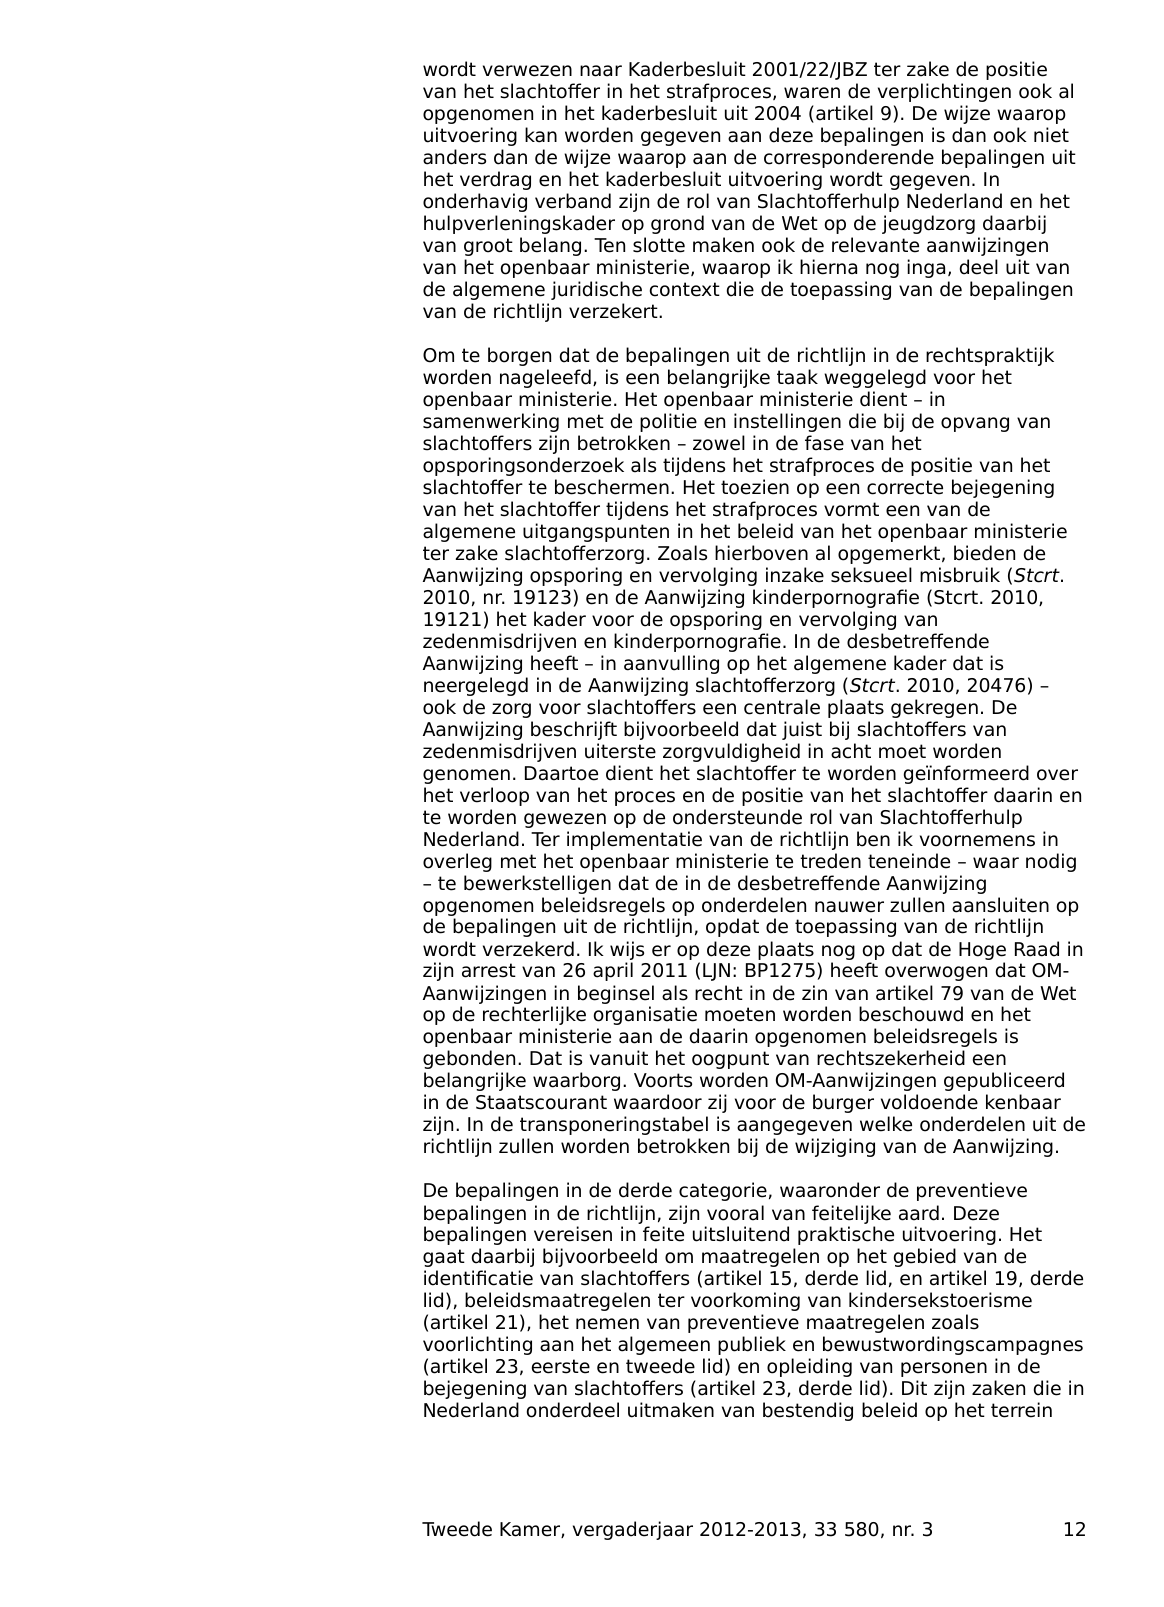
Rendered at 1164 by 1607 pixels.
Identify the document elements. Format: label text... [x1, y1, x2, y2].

text Om te borgen dat de bepalingen uit de richtlijn in de rechtspraktijk worden nageleefd, is een belangrijke taak weggelegd voor het openbaar ministerie. Het openbaar ministerie dient – in samenwerking met de politie en instellingen die bij de opvang van slachtoffers zijn betrokken – zowel in de fase van het opsporingsonderzoek als tijdens het strafproces de positie van het slachtoffer te beschermen. Het toezien op een correcte bejegening van het slachtoffer tijdens het strafproces vormt een van de algemene uitgangspunten in het beleid van het openbaar ministerie ter zake slachtofferzorg. Zoals hierboven al opgemerkt, bieden de Aanwijzing opsporing en vervolging inzake seksueel misbruik (Stcrt. 2010, nr. 19123) en de Aanwijzing kinderpornografie (Stcrt. 2010, 19121) het kader voor de opsporing en vervolging van zedenmisdrijven en kinderpornografie. In de desbetreffende Aanwijzing heeft – in aanvulling op het algemene kader dat is neergelegd in de Aanwijzing slachtofferzorg (Stcrt. 2010, 20476) – ook de zorg voor slachtoffers een centrale plaats gekregen. De Aanwijzing beschrijft bijvoorbeeld dat juist bij slachtoffers van zedenmisdrijven uiterste zorgvuldigheid in acht moet worden genomen. Daartoe dient het slachtoffer te worden geïnformeerd over het verloop van het proces en de positie van het slachtoffer daarin en te worden gewezen op de ondersteunde rol van Slachtofferhulp Nederland. Ter implementatie van de richtlijn ben ik voornemens in overleg met het openbaar ministerie te treden teneinde – waar nodig – te bewerkstelligen dat de in de desbetreffende Aanwijzing opgenomen beleidsregels op onderdelen nauwer zullen aansluiten op de bepalingen uit de richtlijn, opdat de toepassing van de richtlijn wordt verzekerd. Ik wijs er op deze plaats nog op dat de Hoge Raad in zijn arrest van 26 april 2011 (LJN: BP1275) heeft overwogen dat OM-Aanwijzingen in beginsel als recht in de zin van artikel 79 van de Wet op de rechterlijke organisatie moeten worden beschouwd en het openbaar ministerie aan de daarin opgenomen beleidsregels is gebonden. Dat is vanuit het oogpunt van rechtszekerheid een belangrijke waarborg. Voorts worden OM-Aanwijzingen gepubliceerd in de Staatscourant waardoor zij voor de burger voldoende kenbaar zijn. In de transponeringstabel is aangegeven welke onderdelen uit de richtlijn zullen worden betrokken bij de wijziging van de Aanwijzing. [422, 345, 1087, 1158]
text De bepalingen in de derde categorie, waaronder de preventieve bepalingen in de richtlijn, zijn vooral van feitelijke aard. Deze bepalingen vereisen in feite uitsluitend praktische uitvoering. Het gaat daarbij bijvoorbeeld om maatregelen op het gebied van de identificatie van slachtoffers (artikel 15, derde lid, en artikel 19, derde lid), beleidsmaatregelen ter voorkoming van kindersekstoerisme (artikel 21), het nemen van preventieve maatregelen zoals voorlichting aan het algemeen publiek en bewustwordingscampagnes (artikel 23, eerste en tweede lid) en opleiding van personen in de bejegening van slachtoffers (artikel 23, derde lid). Dit zijn zaken die in Nederland onderdeel uitmaken van bestendig beleid op het terrein [422, 1180, 1087, 1422]
text wordt verwezen naar Kaderbesluit 2001/22/JBZ ter zake de positie van het slachtoffer in het strafproces, waren de verplichtingen ook al opgenomen in het kaderbesluit uit 2004 (artikel 9). De wijze waarop uitvoering kan worden gegeven aan deze bepalingen is dan ook niet anders dan de wijze waarop aan de corresponderende bepalingen uit het verdrag en het kaderbesluit uitvoering wordt gegeven. In onderhavig verband zijn de rol van Slachtofferhulp Nederland en het hulpverleningskader op grond van de Wet op de jeugdzorg daarbij van groot belang. Ten slotte maken ook de relevante aanwijzingen van het openbaar ministerie, waarop ik hierna nog inga, deel uit van de algemene juridische context die de toepassing van de bepalingen van de richtlijn verzekert. [422, 59, 1087, 323]
